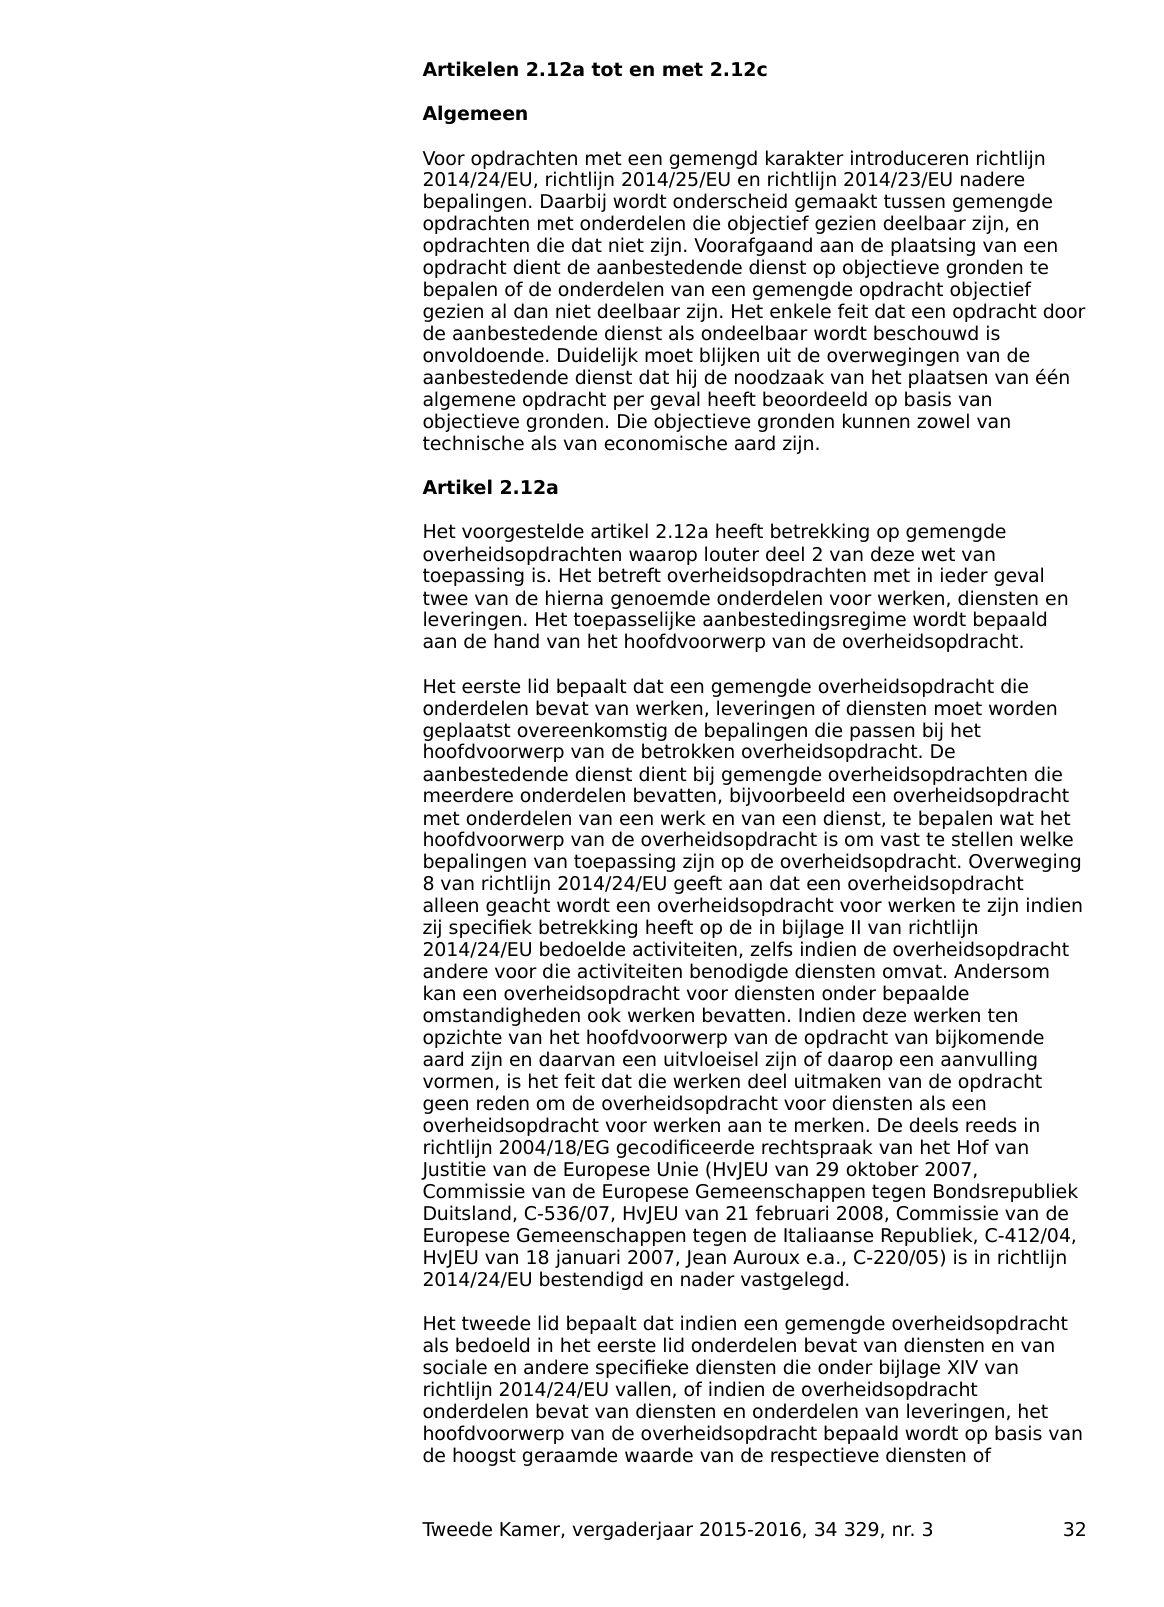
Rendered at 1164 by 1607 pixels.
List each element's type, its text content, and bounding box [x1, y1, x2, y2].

text Voor opdrachten met een gemengd karakter introduceren richtlijn 2014/24/EU, richtlijn 2014/25/EU en richtlijn 2014/23/EU nadere bepalingen. Daarbij wordt onderscheid gemaakt tussen gemengde opdrachten met onderdelen die objectief gezien deelbaar zijn, en opdrachten die dat niet zijn. Voorafgaand aan de plaatsing van een opdracht dient de aanbestedende dienst op objectieve gronden te bepalen of de onderdelen van een gemengde opdracht objectief gezien al dan niet deelbaar zijn. Het enkele feit dat een opdracht door de aanbestedende dienst als ondeelbaar wordt beschouwd is onvoldoende. Duidelijk moet blijken uit de overwegingen van de aanbestedende dienst dat hij de noodzaak van het plaatsen van één algemene opdracht per geval heeft beoordeeld op basis van objectieve gronden. Die objectieve gronden kunnen zowel van technische als van economische aard zijn. [422, 147, 1087, 455]
subtitle Artikelen 2.12a tot en met 2.12c [422, 59, 1087, 81]
text Het tweede lid bepaalt dat indien een gemengde overheidsopdracht als bedoeld in het eerste lid onderdelen bevat van diensten en van sociale en andere specifieke diensten die onder bijlage XIV van richtlijn 2014/24/EU vallen, of indien de overheidsopdracht onderdelen bevat van diensten en onderdelen van leveringen, het hoofdvoorwerp van de overheidsopdracht bepaald wordt op basis van de hoogst geraamde waarde van de respectieve diensten of [422, 1313, 1087, 1467]
text Het voorgestelde artikel 2.12a heeft betrekking op gemengde overheidsopdrachten waarop louter deel 2 van deze wet van toepassing is. Het betreft overheidsopdrachten met in ieder geval twee van de hierna genoemde onderdelen voor werken, diensten en leveringen. Het toepasselijke aanbestedingsregime wordt bepaald aan de hand van het hoofdvoorwerp van de overheidsopdracht. [422, 521, 1087, 653]
subtitle Artikel 2.12a [422, 477, 1087, 499]
text Het eerste lid bepaalt dat een gemengde overheidsopdracht die onderdelen bevat van werken, leveringen of diensten moet worden geplaatst overeenkomstig de bepalingen die passen bij het hoofdvoorwerp van de betrokken overheidsopdracht. De aanbestedende dienst dient bij gemengde overheidsopdrachten die meerdere onderdelen bevatten, bijvoorbeeld een overheidsopdracht met onderdelen van een werk en van een dienst, te bepalen wat het hoofdvoorwerp van de overheidsopdracht is om vast te stellen welke bepalingen van toepassing zijn op de overheidsopdracht. Overweging 8 van richtlijn 2014/24/EU geeft aan dat een overheidsopdracht alleen geacht wordt een overheidsopdracht voor werken te zijn indien zij specifiek betrekking heeft op de in bijlage II van richtlijn 2014/24/EU bedoelde activiteiten, zelfs indien de overheidsopdracht andere voor die activiteiten benodigde diensten omvat. Andersom kan een overheidsopdracht voor diensten onder bepaalde omstandigheden ook werken bevatten. Indien deze werken ten opzichte van het hoofdvoorwerp van de opdracht van bijkomende aard zijn en daarvan een uitvloeisel zijn of daarop een aanvulling vormen, is het feit dat die werken deel uitmaken van de opdracht geen reden om de overheidsopdracht voor diensten als een overheidsopdracht voor werken aan te merken. De deels reeds in richtlijn 2004/18/EG gecodificeerde rechtspraak van het Hof van Justitie van de Europese Unie (HvJEU van 29 oktober 2007, Commissie van de Europese Gemeenschappen tegen Bondsrepubliek Duitsland, C-536/07, HvJEU van 21 februari 2008, Commissie van de Europese Gemeenschappen tegen de Italiaanse Republiek, C-412/04, HvJEU van 18 januari 2007, Jean Auroux e.a., C-220/05) is in richtlijn 2014/24/EU bestendigd en nader vastgelegd. [422, 676, 1087, 1291]
subtitle Algemeen [422, 103, 1087, 125]
